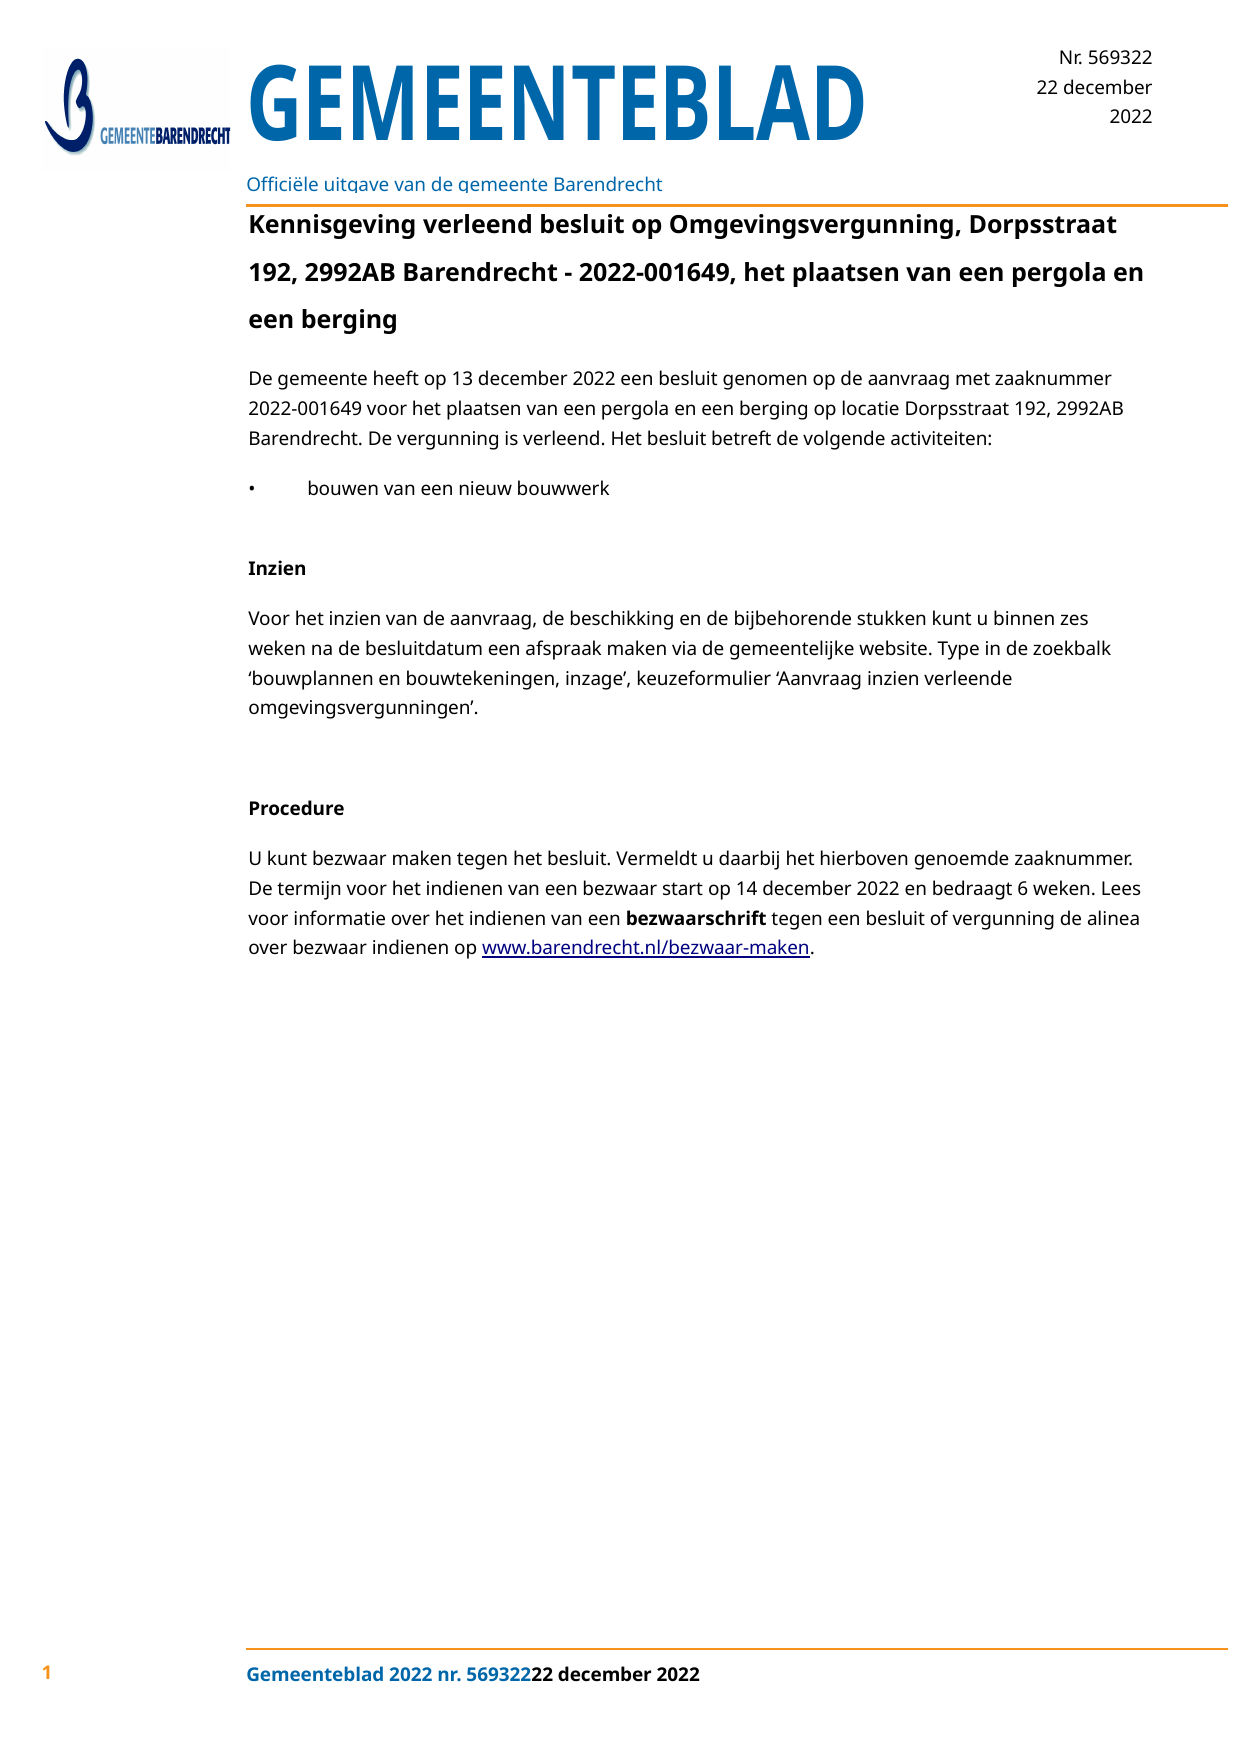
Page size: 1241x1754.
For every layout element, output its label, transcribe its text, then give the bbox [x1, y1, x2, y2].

picture [41, 47, 231, 172]
text De gemeente heeft op 13 december 2022 een besluit genomen op de aanvraag met zaaknummer 2022-001649 voor het plaatsen van een pergola en een berging op locatie Dorpsstraat 192, 2992AB Barendrecht. De vergunning is verleend. Het besluit betreft de volgende activiteiten: [248, 366, 1152, 450]
text Inzien [248, 555, 1152, 581]
text Voor het inzien van de aanvraag, de beschikking en de bijbehorende stukken kunt u binnen zes weken na de besluitdatum een afspraak maken via de gemeentelijke website. Type in de zoekbalk ‘bouwplannen en bouwtekeningen, inzage’, keuzeformulier ‘Aanvraag inzien verleende omgevingsvergunningen’. [248, 606, 1152, 720]
text U kunt bezwaar maken tegen het besluit. Vermeldt u daarbij het hierboven genoemde zaaknummer. De termijn voor het indienen van een bezwaar start op 14 december 2022 en bedraagt 6 weken. Lees voor informatie over het indienen van een bezwaarschrift tegen een besluit of vergunning de alinea over bezwaar indienen op www.barendrecht.nl/bezwaar-maken. [248, 846, 1152, 960]
text Procedure [248, 795, 1152, 821]
list bouwen van een nieuw bouwwerk [248, 475, 1152, 501]
text Kennisgeving verleend besluit op Omgevingsvergunning, Dorpsstraat 192, 2992AB Barendrecht - 2022-001649, het plaatsen van een pergola en een berging [248, 207, 1152, 336]
